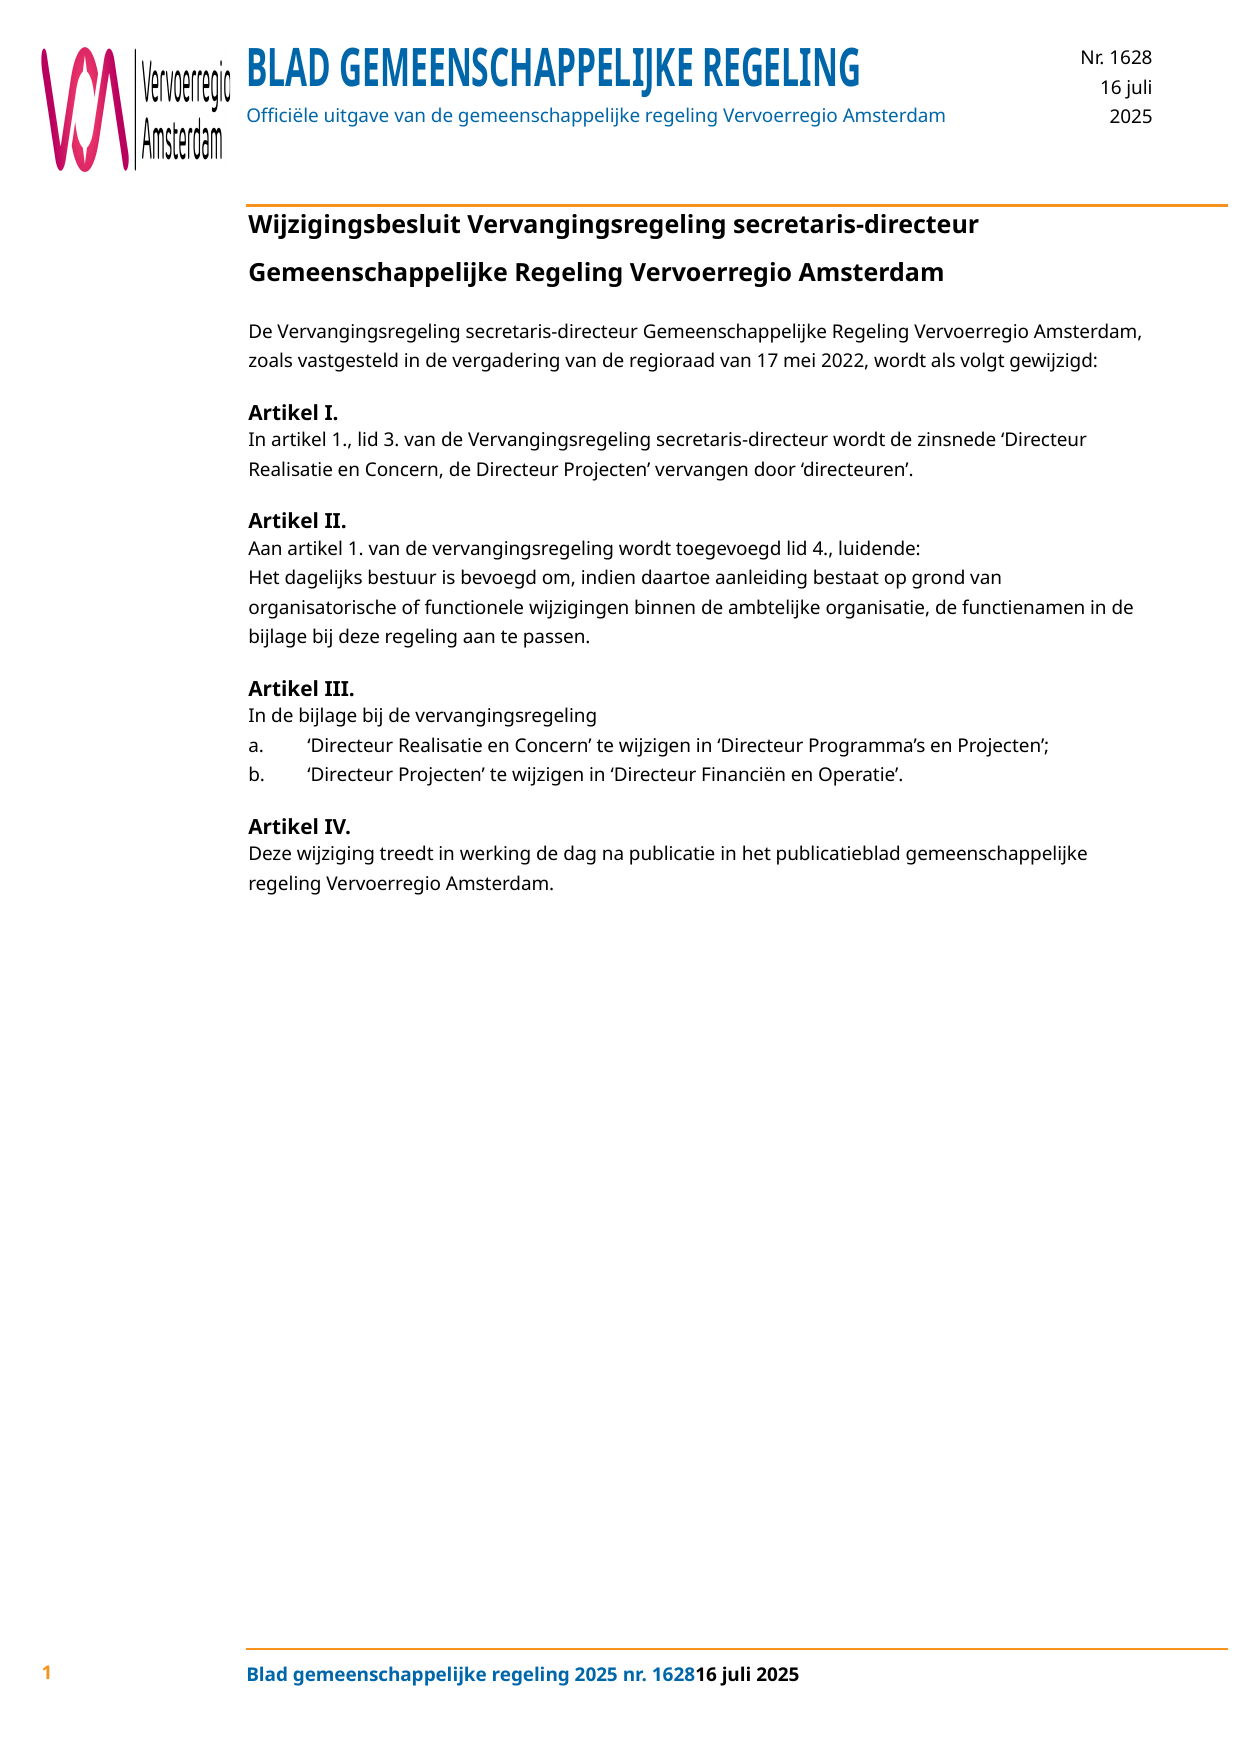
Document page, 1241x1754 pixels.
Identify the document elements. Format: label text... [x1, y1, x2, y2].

list ‘Directeur Realisatie en Concern’ te wijzigen in ‘Directeur Programma’s en Projecten’; [248, 732, 1152, 758]
text Wijzigingsbesluit Vervangingsregeling secretaris-directeur Gemeenschappelijke Regeling Vervoerregio Amsterdam [248, 207, 1152, 288]
text Artikel I. [248, 398, 1152, 426]
text Deze wijziging treedt in werking de dag na publicatie in het publicatieblad gemeenschappelijke regeling Vervoerregio Amsterdam. [248, 840, 1152, 896]
picture [41, 47, 231, 172]
text In artikel 1., lid 3. van de Vervangingsregeling secretaris-directeur wordt de zinsnede ‘Directeur Realisatie en Concern, de Directeur Projecten’ vervangen door ‘directeuren’. [248, 426, 1152, 482]
text In de bijlage bij de vervangingsregeling [248, 702, 1152, 728]
text Artikel III. [248, 674, 1152, 702]
text Artikel IV. [248, 812, 1152, 840]
list ‘Directeur Projecten’ te wijzigen in ‘Directeur Financiën en Operatie’. [248, 762, 1152, 787]
text De Vervangingsregeling secretaris-directeur Gemeenschappelijke Regeling Vervoerregio Amsterdam, zoals vastgesteld in de vergadering van de regioraad van 17 mei 2022, wordt als volgt gewijzigd: [248, 318, 1152, 373]
text Het dagelijks bestuur is bevoegd om, indien daartoe aanleiding bestaat op grond van organisatorische of functionele wijzigingen binnen de ambtelijke organisatie, de functienamen in de bijlage bij deze regeling aan te passen. [248, 564, 1152, 649]
text Artikel II. [248, 506, 1152, 535]
text Aan artikel 1. van de vervangingsregeling wordt toegevoegd lid 4., luidende: [248, 535, 1152, 561]
